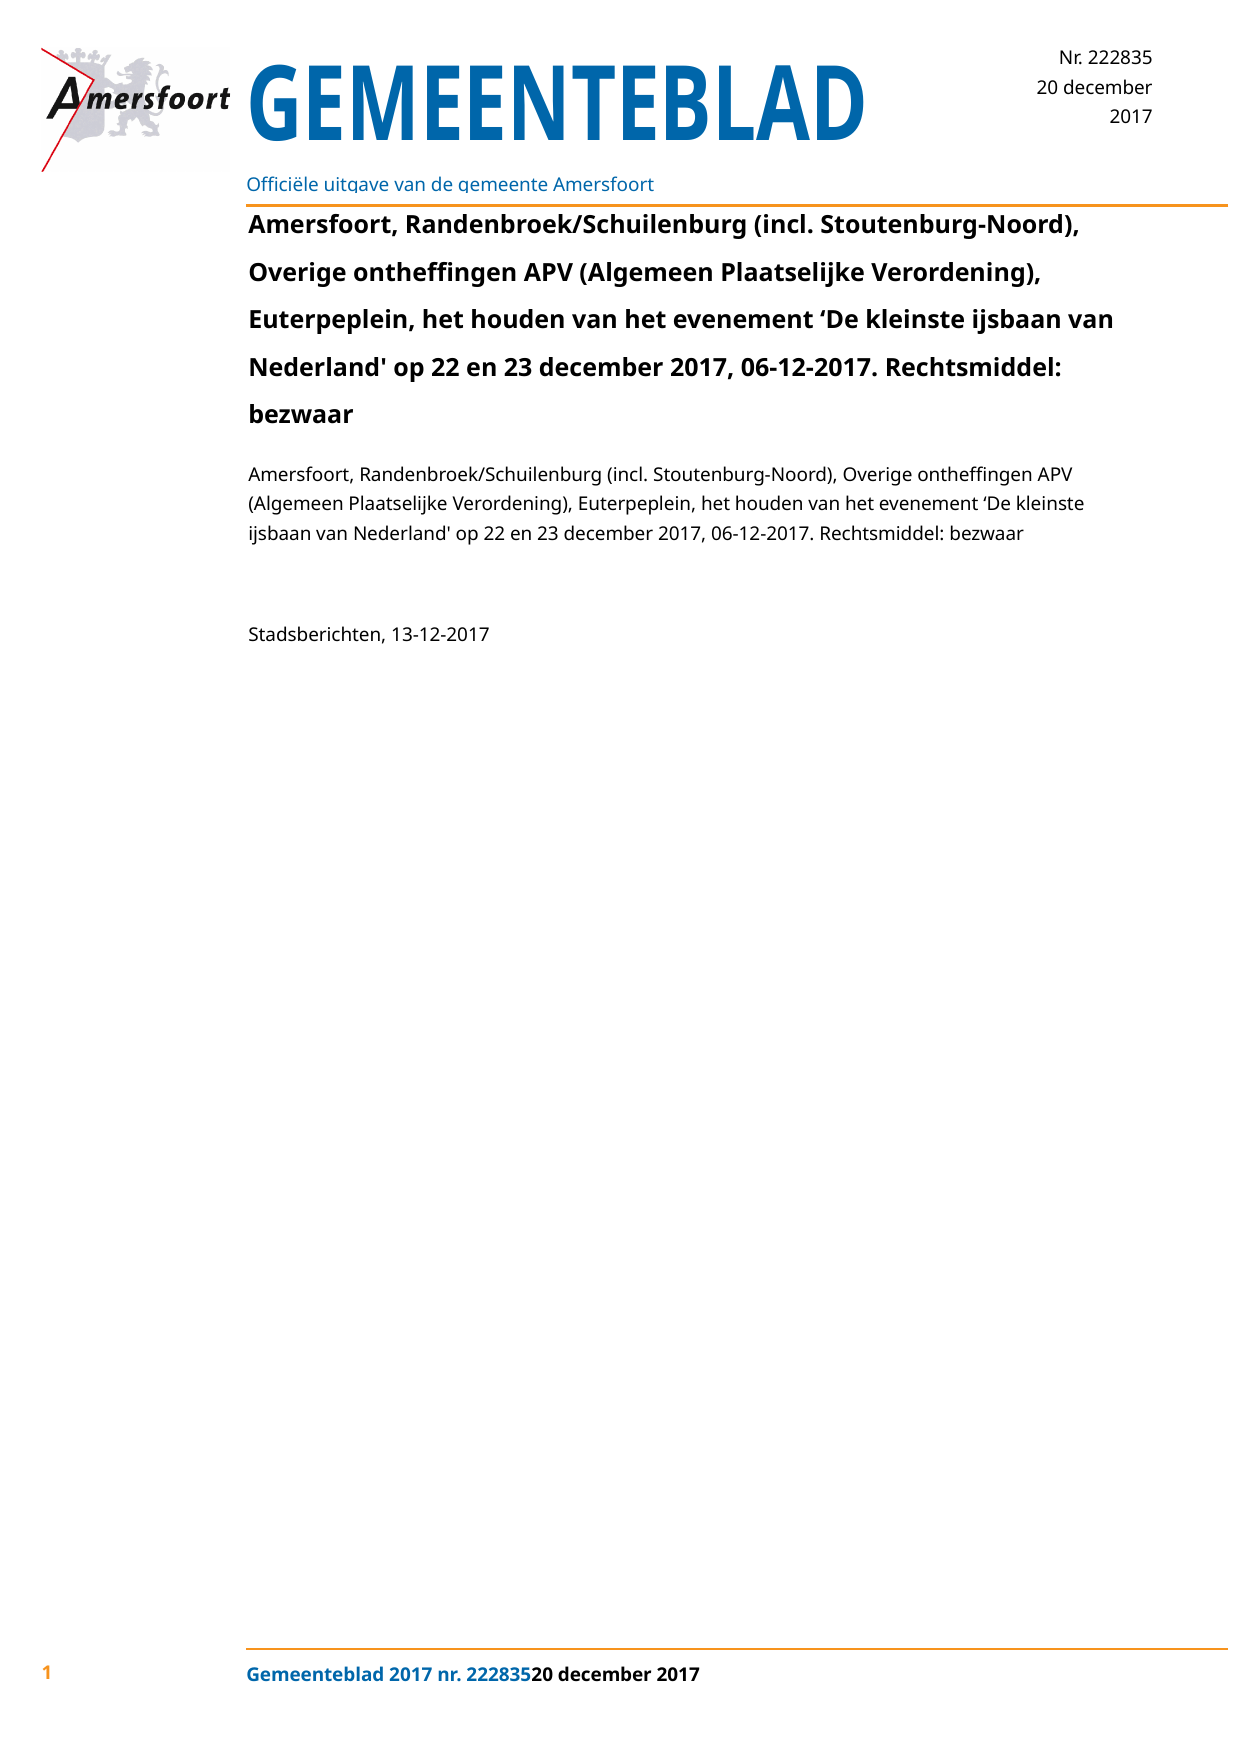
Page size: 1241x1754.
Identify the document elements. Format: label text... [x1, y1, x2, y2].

picture [41, 47, 231, 172]
text Amersfoort, Randenbroek/Schuilenburg (incl. Stoutenburg-Noord), Overige ontheffingen APV (Algemeen Plaatselijke Verordening), Euterpeplein, het houden van het evenement ‘De kleinste ijsbaan van Nederland' op 22 en 23 december 2017, 06-12-2017. Rechtsmiddel: bezwaar [248, 207, 1152, 431]
text Stadsberichten, 13-12-2017 [248, 621, 1152, 646]
text Amersfoort, Randenbroek/Schuilenburg (incl. Stoutenburg-Noord), Overige ontheffingen APV (Algemeen Plaatselijke Verordening), Euterpeplein, het houden van het evenement ‘De kleinste ijsbaan van Nederland' op 22 en 23 december 2017, 06-12-2017. Rechtsmiddel: bezwaar [248, 461, 1152, 546]
